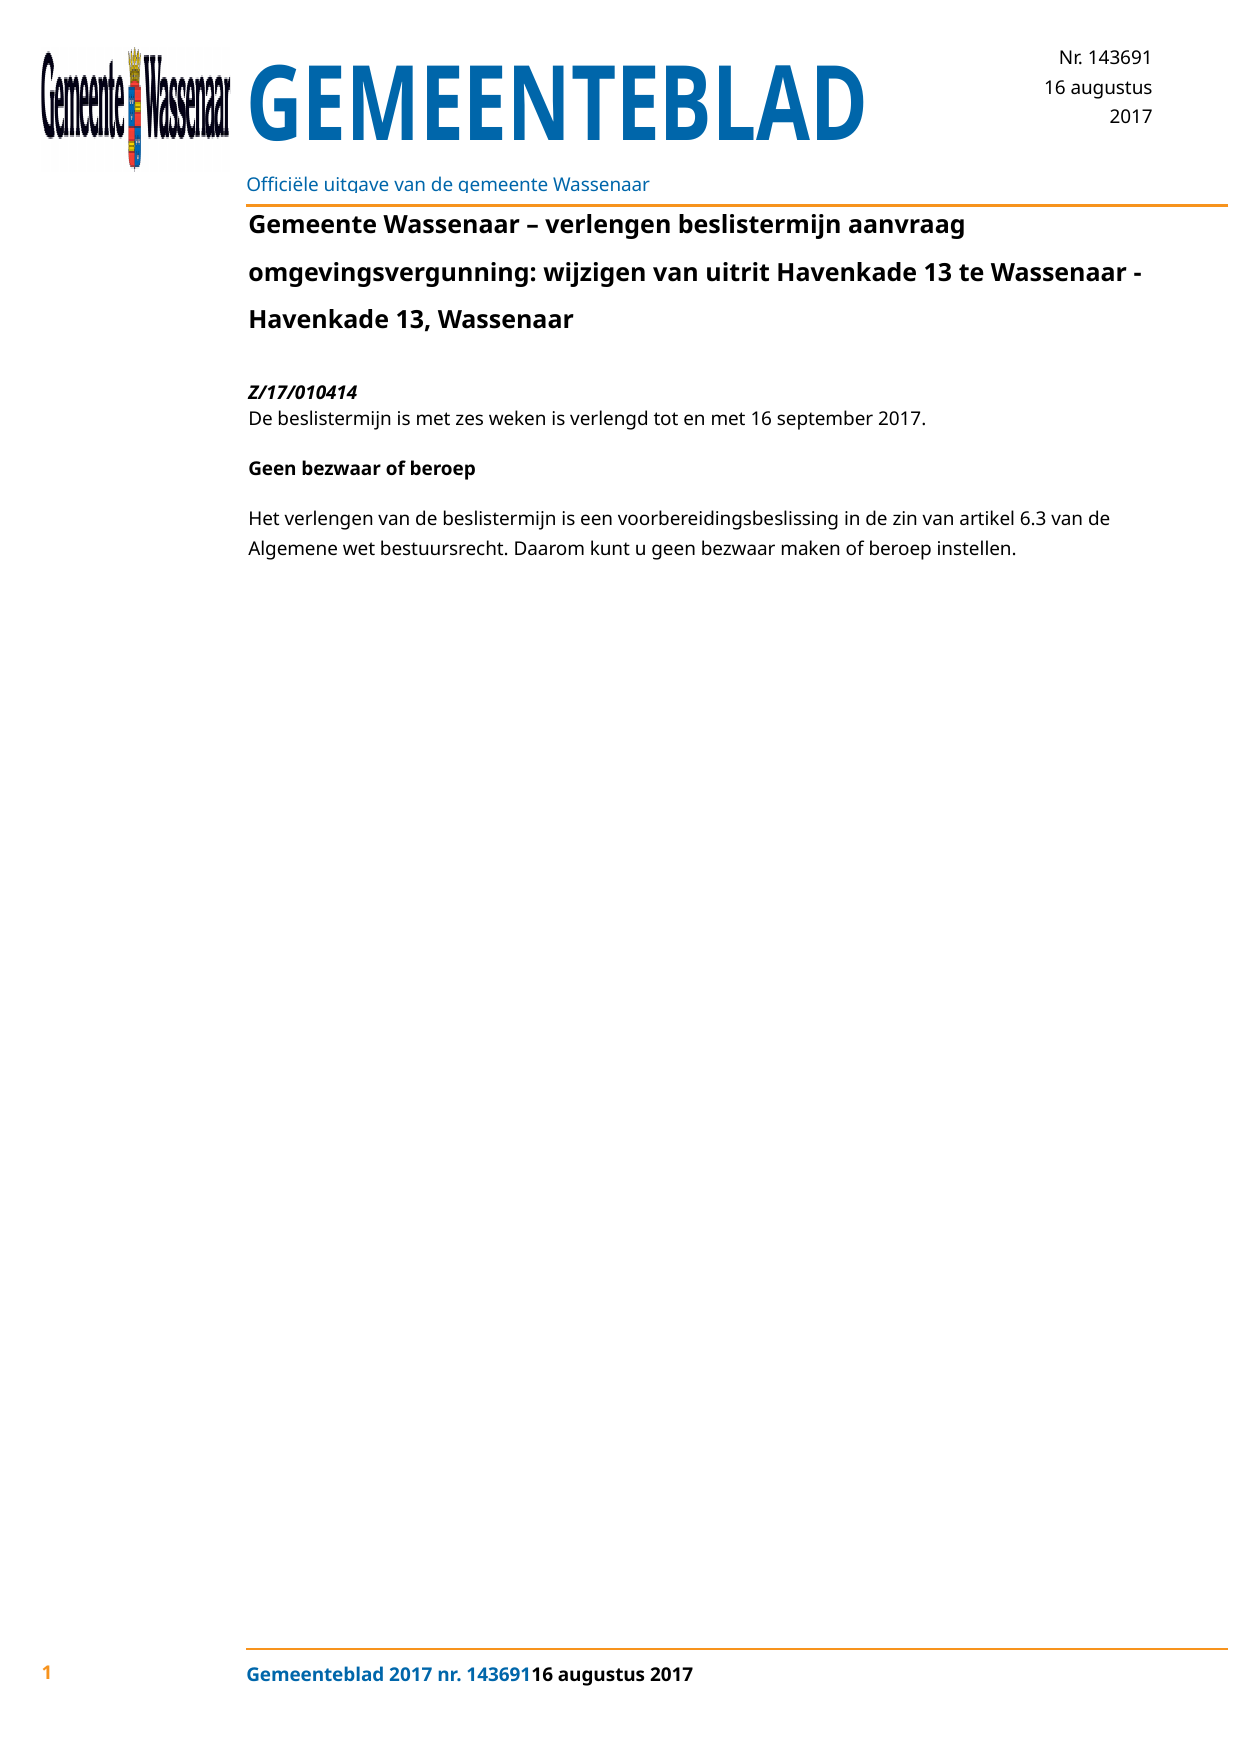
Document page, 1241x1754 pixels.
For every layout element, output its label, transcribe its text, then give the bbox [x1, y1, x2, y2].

picture [41, 47, 231, 172]
text Gemeente Wassenaar – verlengen beslistermijn aanvraag omgevingsvergunning: wijzigen van uitrit Havenkade 13 te Wassenaar - Havenkade 13, Wassenaar [248, 207, 1152, 336]
text Z/17/010414 [248, 379, 1152, 405]
text De beslistermijn is met zes weken is verlengd tot en met 16 september 2017. [248, 405, 1152, 431]
text Geen bezwaar of beroep [248, 455, 1152, 481]
text Het verlengen van de beslistermijn is een voorbereidingsbeslissing in de zin van artikel 6.3 van de Algemene wet bestuursrecht. Daarom kunt u geen bezwaar maken of beroep instellen. [248, 506, 1152, 561]
